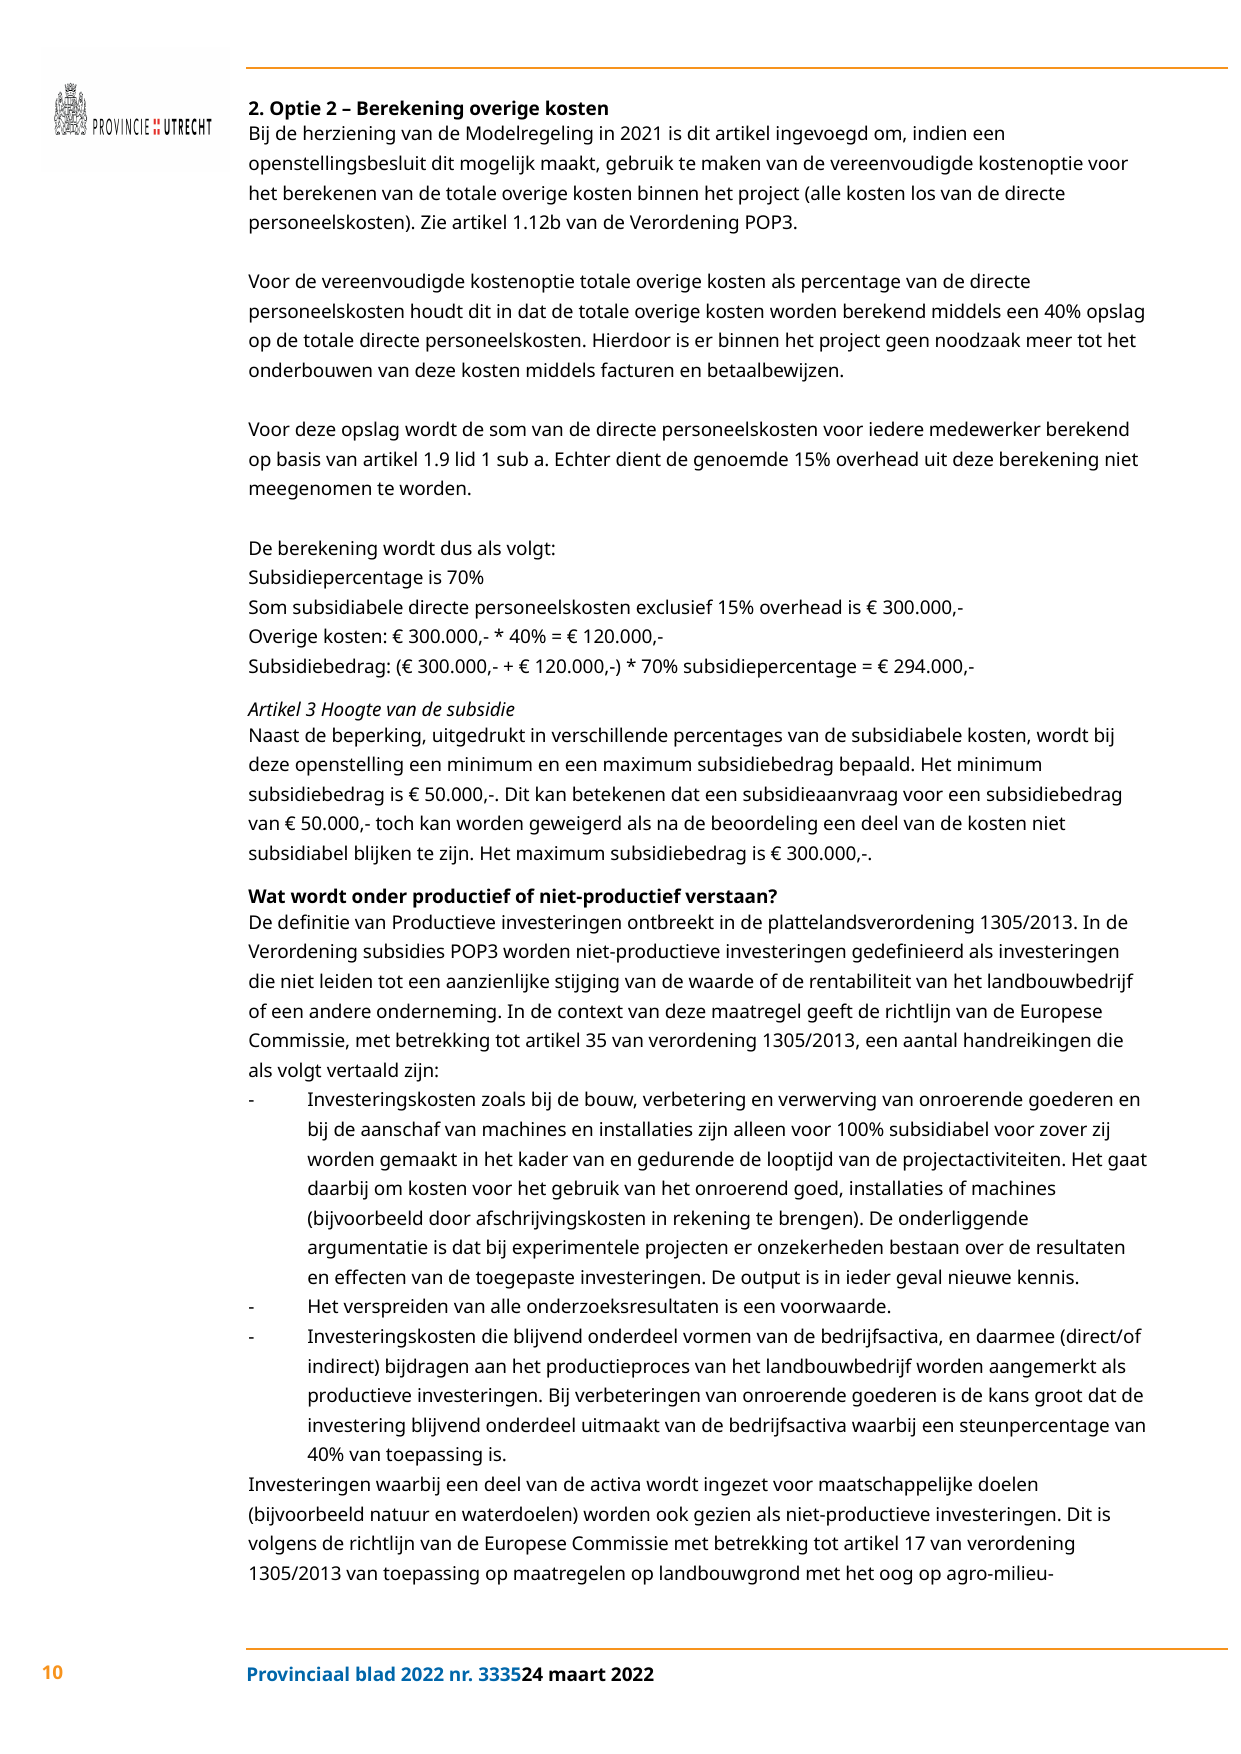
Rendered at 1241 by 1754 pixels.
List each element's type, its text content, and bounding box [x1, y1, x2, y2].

list Investeringskosten die blijvend onderdeel vormen van de bedrijfsactiva, en daarmee (direct/of indirect) bijdragen aan het productieproces van het landbouwbedrijf worden aangemerkt als productieve investeringen. Bij verbeteringen van onroerende goederen is de kans groot dat de investering blijvend onderdeel uitmaakt van de bedrijfsactiva waarbij een steunpercentage van 40% van toepassing is. [248, 1323, 1152, 1467]
text Overige kosten: € 300.000,- * 40% = € 120.000,- [248, 623, 1152, 649]
text 2. Optie 2 – Berekening overige kosten [248, 95, 1152, 121]
text Bij de herziening van de Modelregeling in 2021 is dit artikel ingevoegd om, indien een openstellingsbesluit dit mogelijk maakt, gebruik te maken van de vereenvoudigde kostenoptie voor het berekenen van de totale overige kosten binnen het project (alle kosten los van de directe personeelskosten). Zie artikel 1.12b van de Verordening POP3. [248, 121, 1152, 235]
list Investeringskosten zoals bij de bouw, verbetering en verwerving van onroerende goederen en bij de aanschaf van machines en installaties zijn alleen voor 100% subsidiabel voor zover zij worden gemaakt in het kader van en gedurende de looptijd van de projectactiviteiten. Het gaat daarbij om kosten voor het gebruik van het onroerend goed, installaties of machines (bijvoorbeeld door afschrijvingskosten in rekening te brengen). De onderliggende argumentatie is dat bij experimentele projecten er onzekerheden bestaan over de resultaten en effecten van de toegepaste investeringen. De output is in ieder geval nieuwe kennis. [248, 1087, 1152, 1290]
picture [41, 47, 231, 172]
text Voor deze opslag wordt de som van de directe personeelskosten voor iedere medewerker berekend op basis van artikel 1.9 lid 1 sub a. Echter dient de genoemde 15% overhead uit deze berekening niet meegenomen te worden. [248, 416, 1152, 501]
text Naast de beperking, uitgedrukt in verschillende percentages van de subsidiabele kosten, wordt bij deze openstelling een minimum en een maximum subsidiebedrag bepaald. Het minimum subsidiebedrag is € 50.000,-. Dit kan betekenen dat een subsidieaanvraag voor een subsidiebedrag van € 50.000,- toch kan worden geweigerd als na de beoordeling een deel van de kosten niet subsidiabel blijken te zijn. Het maximum subsidiebedrag is € 300.000,-. [248, 722, 1152, 866]
text Som subsidiabele directe personeelskosten exclusief 15% overhead is € 300.000,- [248, 594, 1152, 619]
text Wat wordt onder productief of niet-productief verstaan? [248, 883, 1152, 909]
text Subsidiebedrag: (€ 300.000,- + € 120.000,-) * 70% subsidiepercentage = € 294.000,- [248, 653, 1152, 679]
text Artikel 3 Hoogte van de subsidie [248, 696, 1152, 722]
text Investeringen waarbij een deel van de activa wordt ingezet voor maatschappelijke doelen (bijvoorbeeld natuur en waterdoelen) worden ook gezien als niet-productieve investeringen. Dit is volgens de richtlijn van de Europese Commissie met betrekking tot artikel 17 van verordening 1305/2013 van toepassing op maatregelen op landbouwgrond met het oog op agro-milieu- [248, 1471, 1152, 1586]
list Het verspreiden van alle onderzoeksresultaten is een voorwaarde. [248, 1294, 1152, 1319]
text Subsidiepercentage is 70% [248, 564, 1152, 590]
text De berekening wordt dus als volgt: [248, 535, 1152, 560]
text De definitie van Productieve investeringen ontbreekt in de plattelandsverordening 1305/2013. In de Verordening subsidies POP3 worden niet-productieve investeringen gedefinieerd als investeringen die niet leiden tot een aanzienlijke stijging van de waarde of de rentabiliteit van het landbouwbedrijf of een andere onderneming. In de context van deze maatregel geeft de richtlijn van de Europese Commissie, met betrekking tot artikel 35 van verordening 1305/2013, een aantal handreikingen die als volgt vertaald zijn: [248, 909, 1152, 1083]
text Voor de vereenvoudigde kostenoptie totale overige kosten als percentage van de directe personeelskosten houdt dit in dat de totale overige kosten worden berekend middels een 40% opslag op de totale directe personeelskosten. Hierdoor is er binnen het project geen noodzaak meer tot het onderbouwen van deze kosten middels facturen en betaalbewijzen. [248, 268, 1152, 383]
